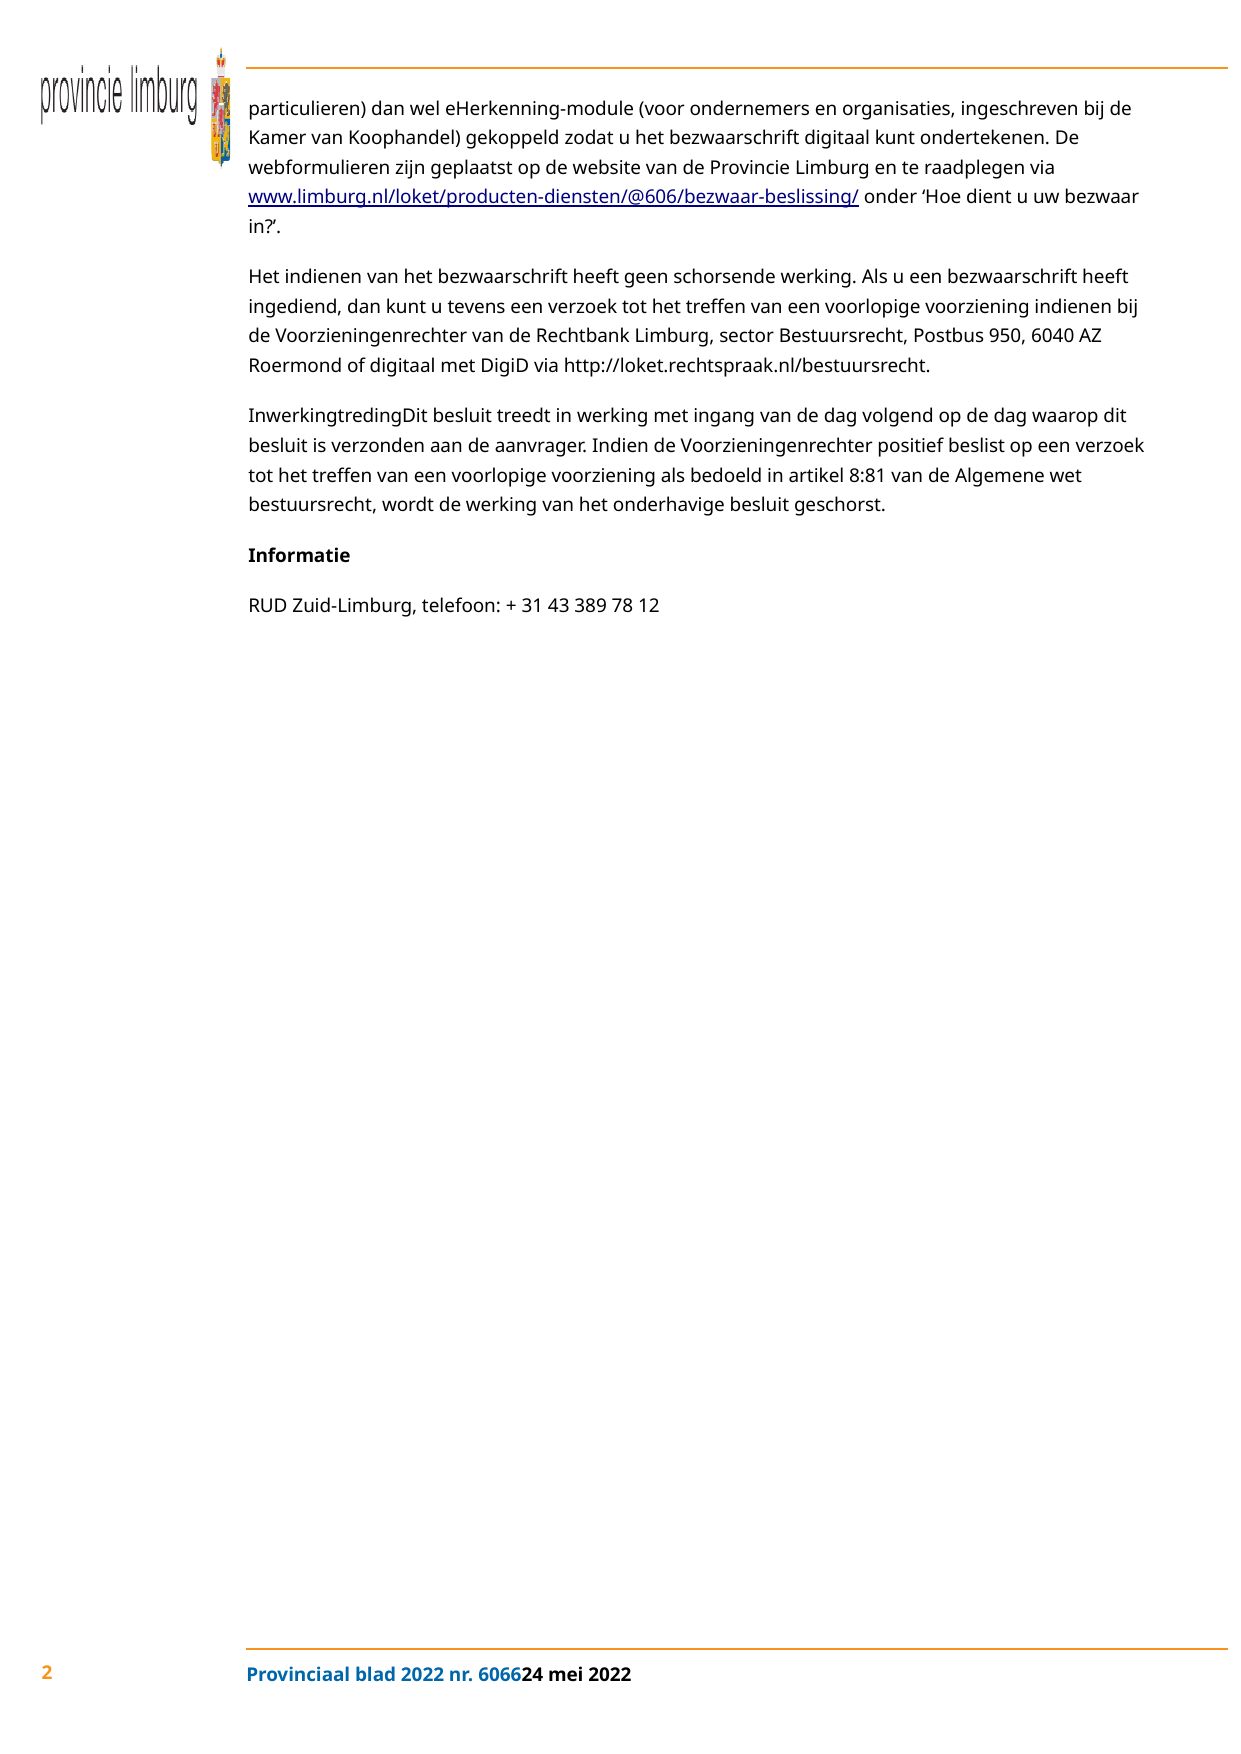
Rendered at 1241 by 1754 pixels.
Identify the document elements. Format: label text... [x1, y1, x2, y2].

text Het indienen van het bezwaarschrift heeft geen schorsende werking. Als u een bezwaarschrift heeft ingediend, dan kunt u tevens een verzoek tot het treffen van een voorlopige voorziening indienen bij de Voorzieningenrechter van de Rechtbank Limburg, sector Bestuursrecht, Postbus 950, 6040 AZ Roermond of digitaal met DigiD via http://loket.rechtspraak.nl/bestuursrecht. [248, 263, 1152, 378]
picture [41, 47, 231, 172]
text InwerkingtredingDit besluit treedt in werking met ingang van de dag volgend op de dag waarop dit besluit is verzonden aan de aanvrager. Indien de Voorzieningenrechter positief beslist op een verzoek tot het treffen van een voorlopige voorziening als bedoeld in artikel 8:81 van de Algemene wet bestuursrecht, wordt de werking van het onderhavige besluit geschorst. [248, 403, 1152, 517]
text particulieren) dan wel eHerkenning-module (voor ondernemers en organisaties, ingeschreven bij de Kamer van Koophandel) gekoppeld zodat u het bezwaarschrift digitaal kunt ondertekenen. De webformulieren zijn geplaatst op de website van de Provincie Limburg en te raadplegen via www.limburg.nl/loket/producten-diensten/@606/bezwaar-beslissing/ onder ‘Hoe dient u uw bezwaar in?’. [248, 95, 1152, 239]
text Informatie [248, 542, 1152, 568]
text RUD Zuid-Limburg, telefoon: + 31 43 389 78 12 [248, 592, 1152, 618]
